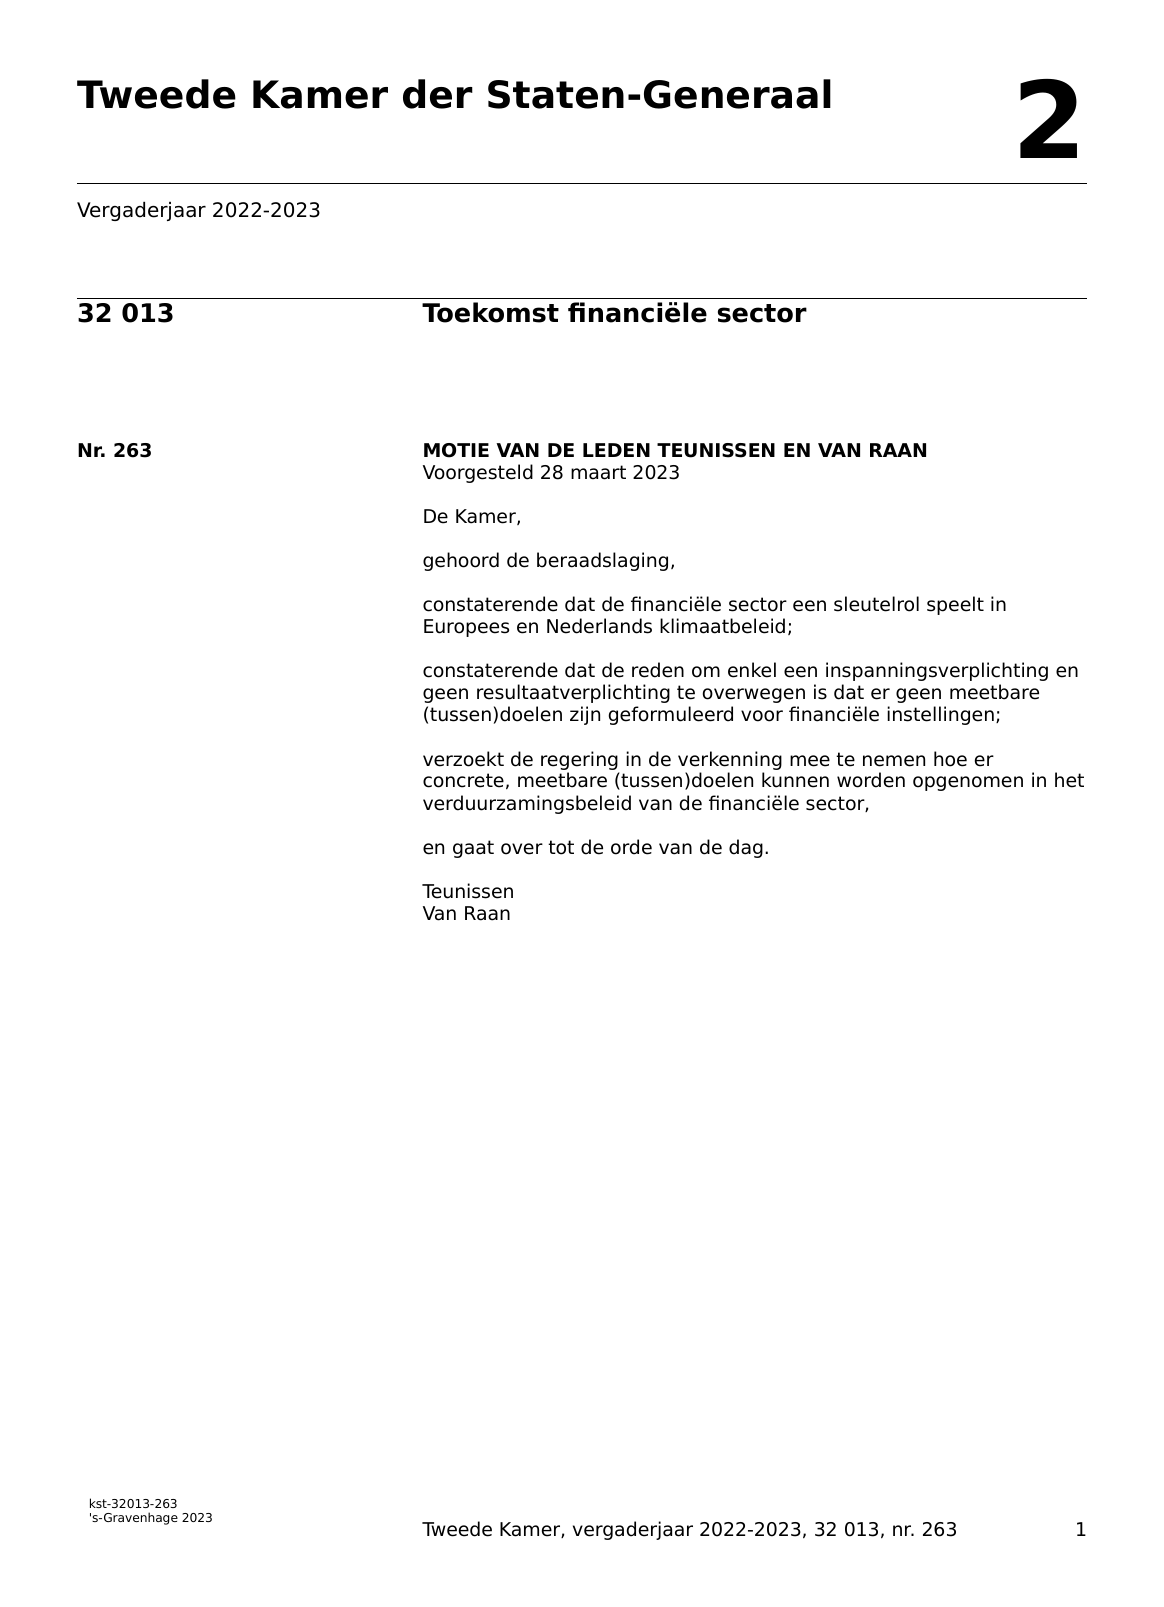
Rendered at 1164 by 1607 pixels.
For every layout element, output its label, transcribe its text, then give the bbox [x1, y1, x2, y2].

table_cell Vergaderjaar 2022-2023 [77, 184, 1087, 298]
text Voorgesteld 28 maart 2023 [422, 462, 1087, 484]
text Teunissen [422, 881, 1087, 903]
text en gaat over tot de orde van de dag. [422, 837, 1087, 858]
text kst-32013-263 [88, 1497, 323, 1511]
text constaterende dat de reden om enkel een inspanningsverplichting en geen resultaatverplichting te overwegen is dat er geen meetbare (tussen)doelen zijn geformuleerd voor financiële instellingen; [422, 660, 1087, 726]
table_header Tweede Kamer der Staten-Generaal [77, 59, 886, 183]
text 's-Gravenhage 2023 [88, 1511, 323, 1525]
text De Kamer, [422, 506, 1087, 528]
table_header 2 [886, 59, 1087, 183]
text gehoord de beraadslaging, [422, 550, 1087, 572]
text Van Raan [422, 903, 1087, 925]
text verzoekt de regering in de verkenning mee te nemen hoe er concrete, meetbare (tussen)doelen kunnen worden opgenomen in het verduurzamingsbeleid van de financiële sector, [422, 748, 1087, 814]
subtitle Nr. 263 MOTIE VAN DE LEDEN TEUNISSEN EN VAN RAAN [77, 440, 1087, 462]
subtitle 32 013 Toekomst financiële sector [77, 299, 1087, 329]
text constaterende dat de financiële sector een sleutelrol speelt in Europees en Nederlands klimaatbeleid; [422, 594, 1087, 638]
